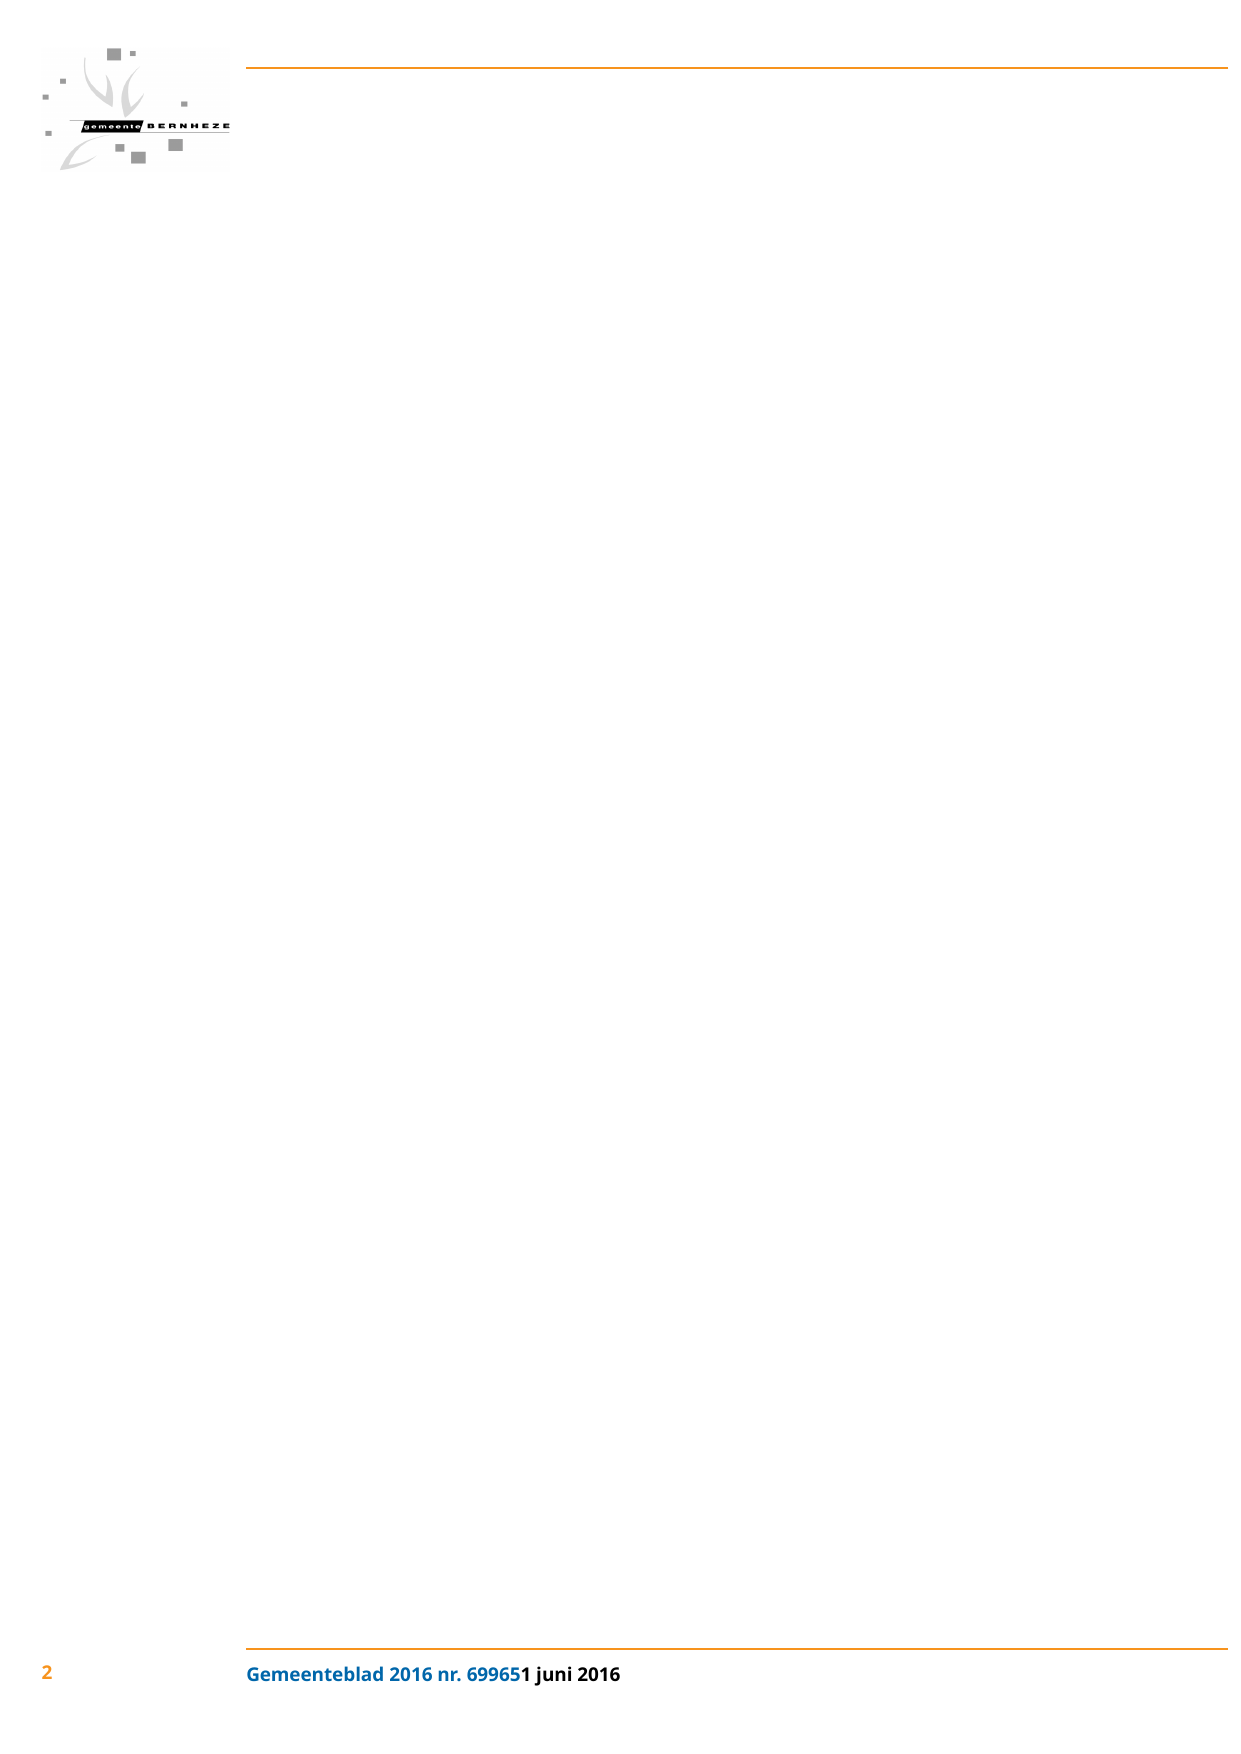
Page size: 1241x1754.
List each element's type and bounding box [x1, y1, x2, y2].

picture [41, 47, 231, 172]
